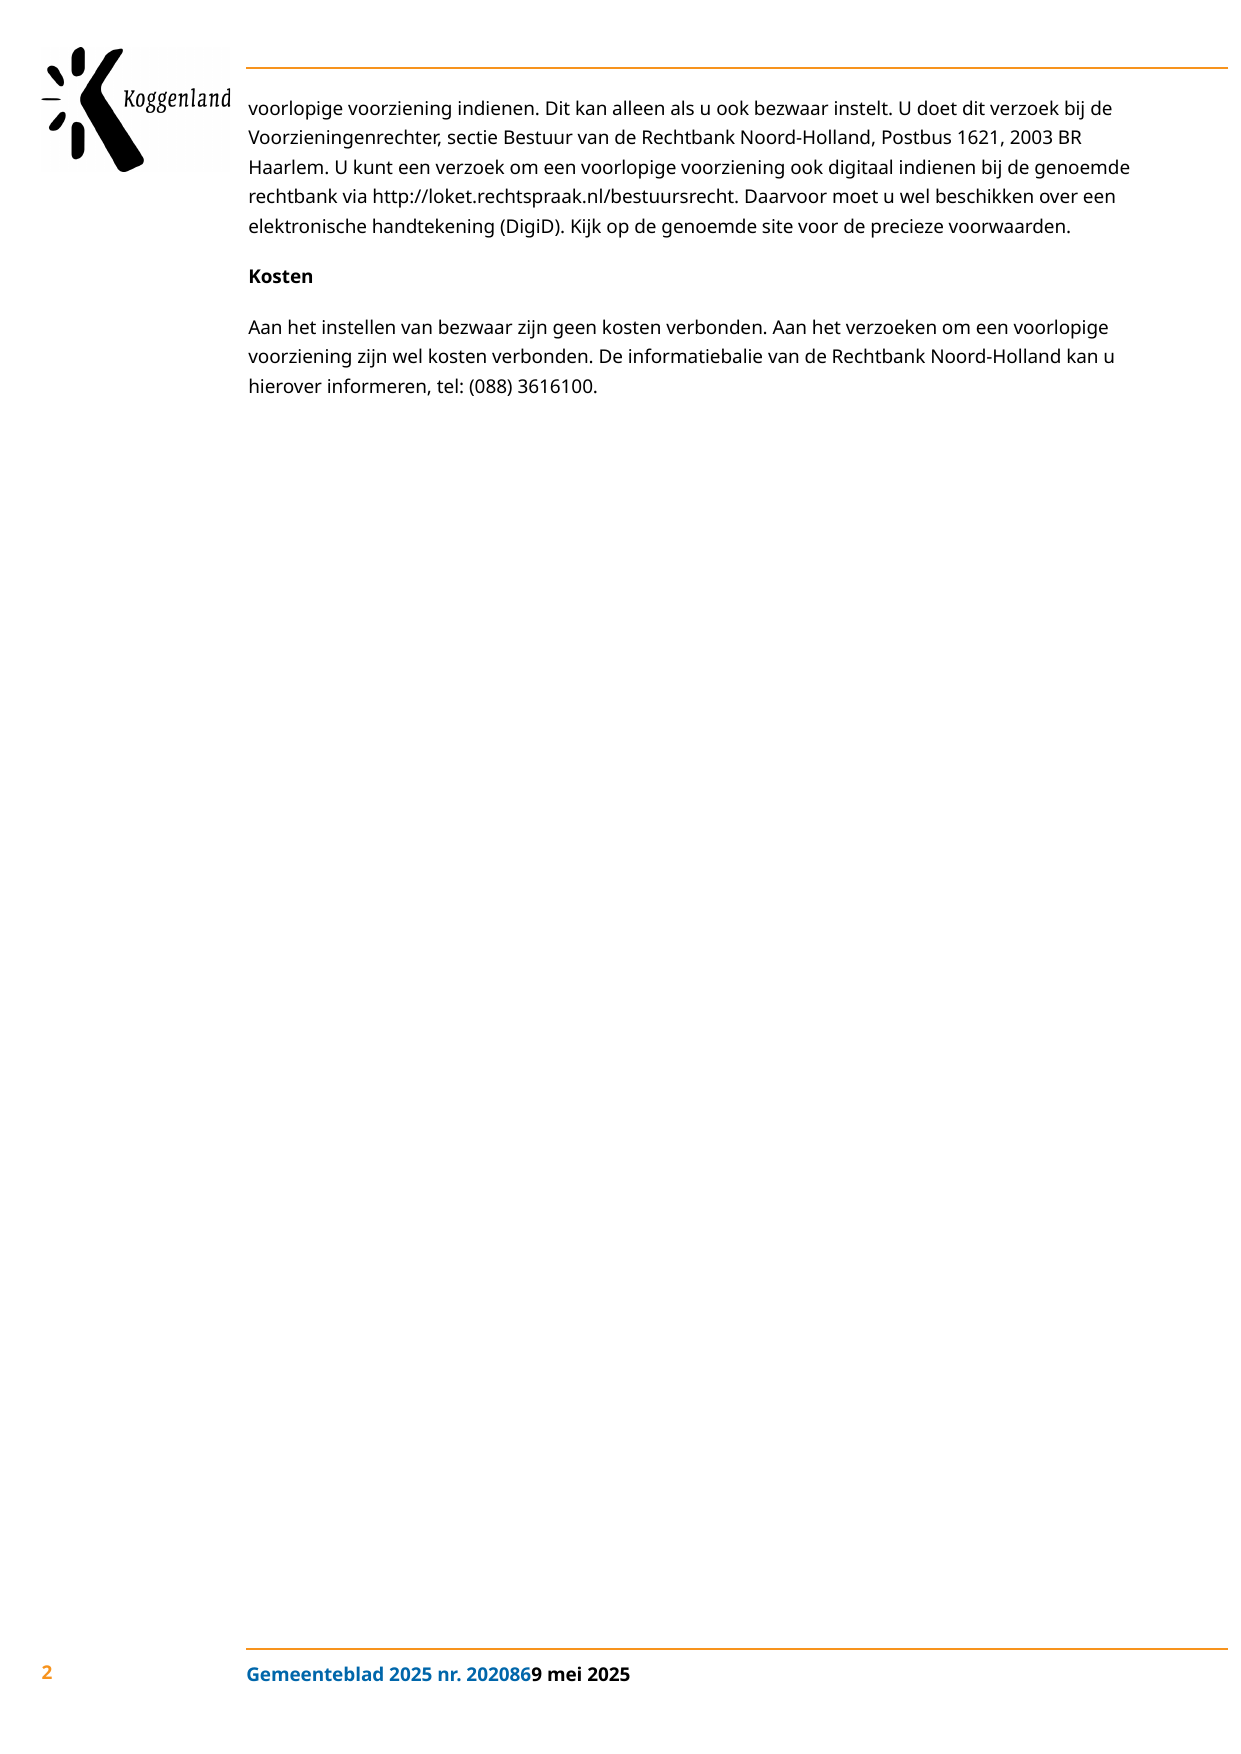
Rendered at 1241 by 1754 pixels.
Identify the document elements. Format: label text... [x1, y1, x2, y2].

picture [41, 47, 231, 172]
text voorlopige voorziening indienen. Dit kan alleen als u ook bezwaar instelt. U doet dit verzoek bij de Voorzieningenrechter, sectie Bestuur van de Rechtbank Noord-Holland, Postbus 1621, 2003 BR Haarlem. U kunt een verzoek om een voorlopige voorziening ook digitaal indienen bij de genoemde rechtbank via http://loket.rechtspraak.nl/bestuursrecht. Daarvoor moet u wel beschikken over een elektronische handtekening (DigiD). Kijk op de genoemde site voor de precieze voorwaarden. [248, 95, 1152, 239]
text Aan het instellen van bezwaar zijn geen kosten verbonden. Aan het verzoeken om een voorlopige voorziening zijn wel kosten verbonden. De informatiebalie van de Rechtbank Noord-Holland kan u hierover informeren, tel: (088) 3616100. [248, 314, 1152, 399]
text Kosten [248, 263, 1152, 289]
